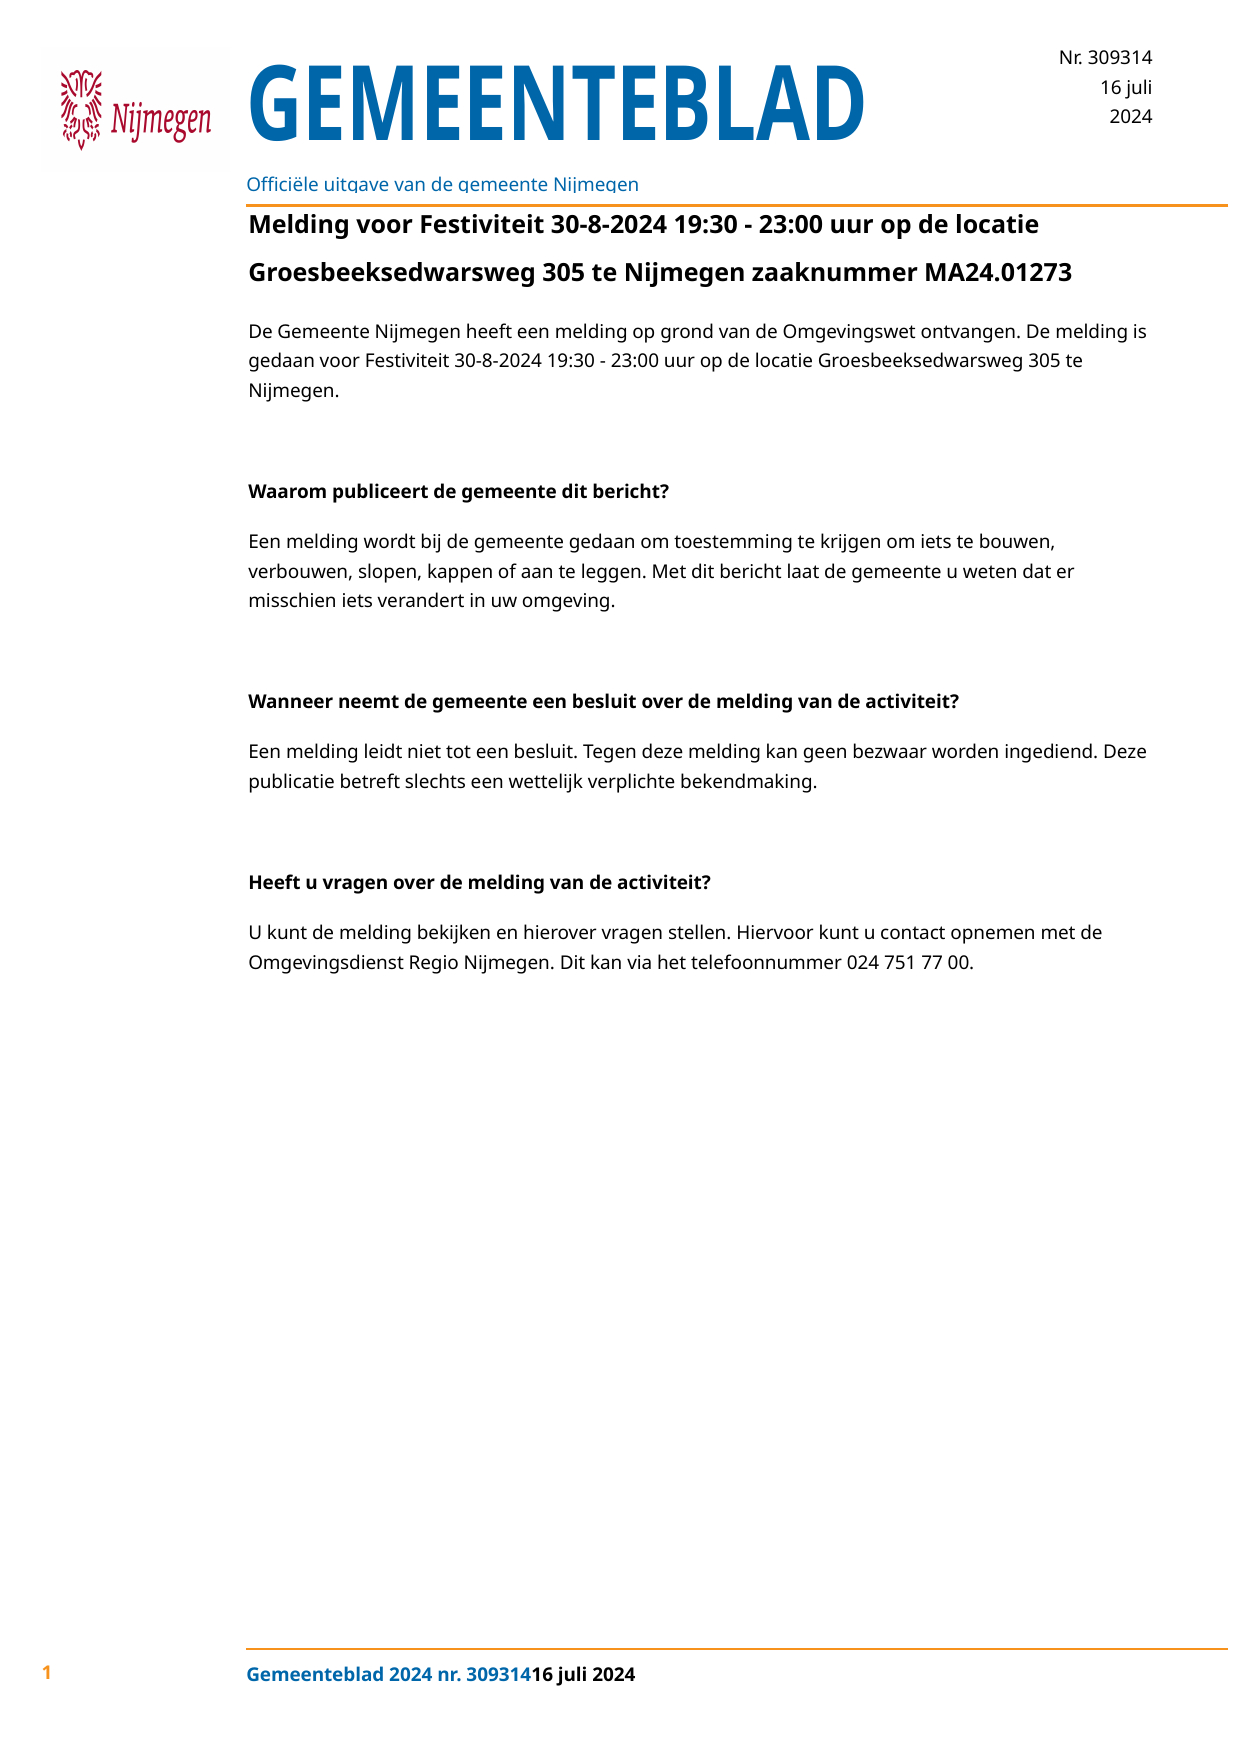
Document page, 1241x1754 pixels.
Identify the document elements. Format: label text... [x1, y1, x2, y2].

text Wanneer neemt de gemeente een besluit over de melding van de activiteit? [248, 688, 1152, 714]
text Melding voor Festiviteit 30-8-2024 19:30 - 23:00 uur op de locatie Groesbeeksedwarsweg 305 te Nijmegen zaaknummer MA24.01273 [248, 207, 1152, 288]
text Een melding wordt bij de gemeente gedaan om toestemming te krijgen om iets te bouwen, verbouwen, slopen, kappen of aan te leggen. Met dit bericht laat de gemeente u weten dat er misschien iets verandert in uw omgeving. [248, 528, 1152, 613]
text U kunt de melding bekijken en hierover vragen stellen. Hiervoor kunt u contact opnemen met de Omgevingsdienst Regio Nijmegen. Dit kan via het telefoonnummer 024 751 77 00. [248, 919, 1152, 975]
text Een melding leidt niet tot een besluit. Tegen deze melding kan geen bezwaar worden ingediend. Deze publicatie betreft slechts een wettelijk verplichte bekendmaking. [248, 739, 1152, 794]
text Waarom publiceert de gemeente dit bericht? [248, 478, 1152, 504]
text Heeft u vragen over de melding van de activiteit? [248, 869, 1152, 895]
text De Gemeente Nijmegen heeft een melding op grond van de Omgevingswet ontvangen. De melding is gedaan voor Festiviteit 30-8-2024 19:30 - 23:00 uur op de locatie Groesbeeksedwarsweg 305 te Nijmegen. [248, 318, 1152, 403]
picture [41, 47, 231, 172]
